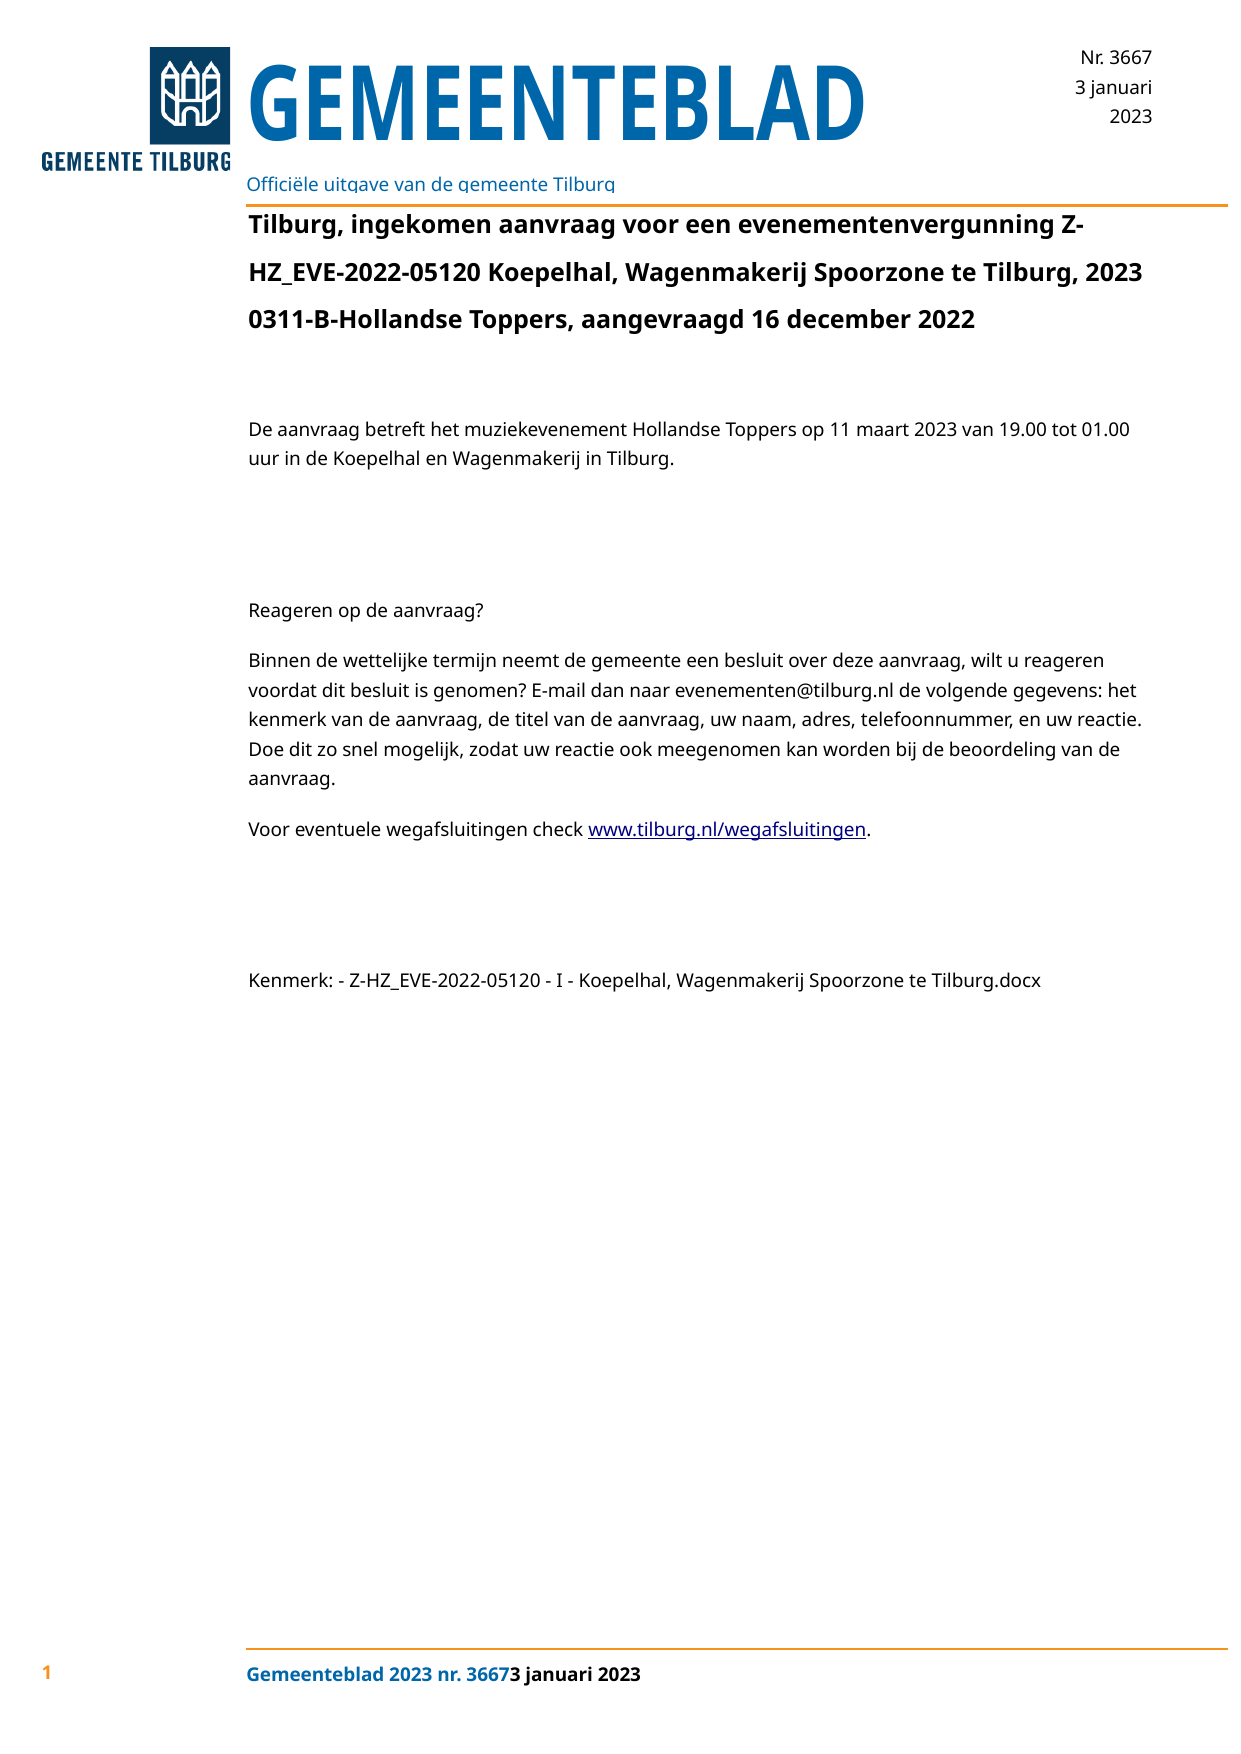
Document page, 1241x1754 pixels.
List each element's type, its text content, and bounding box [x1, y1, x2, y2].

text Binnen de wettelijke termijn neemt de gemeente een besluit over deze aanvraag, wilt u reageren voordat dit besluit is genomen? E-mail dan naar evenementen@tilburg.nl de volgende gegevens: het kenmerk van de aanvraag, de titel van de aanvraag, uw naam, adres, telefoonnummer, en uw reactie. Doe dit zo snel mogelijk, zodat uw reactie ook meegenomen kan worden bij de beoordeling van de aanvraag. [248, 647, 1152, 791]
picture [41, 47, 231, 172]
text De aanvraag betreft het muziekevenement Hollandse Toppers op 11 maart 2023 van 19.00 tot 01.00 uur in de Koepelhal en Wagenmakerij in Tilburg. [248, 416, 1152, 471]
text Reageren op de aanvraag? [248, 597, 1152, 622]
text Tilburg, ingekomen aanvraag voor een evenementenvergunning Z-HZ_EVE-2022-05120 Koepelhal, Wagenmakerij Spoorzone te Tilburg, 2023 0311-B-Hollandse Toppers, aangevraagd 16 december 2022 [248, 207, 1152, 336]
text Voor eventuele wegafsluitingen check www.tilburg.nl/wegafsluitingen. [248, 816, 1152, 842]
text Kenmerk: - Z-HZ_EVE-2022-05120 - I - Koepelhal, Wagenmakerij Spoorzone te Tilburg.docx [248, 967, 1152, 993]
